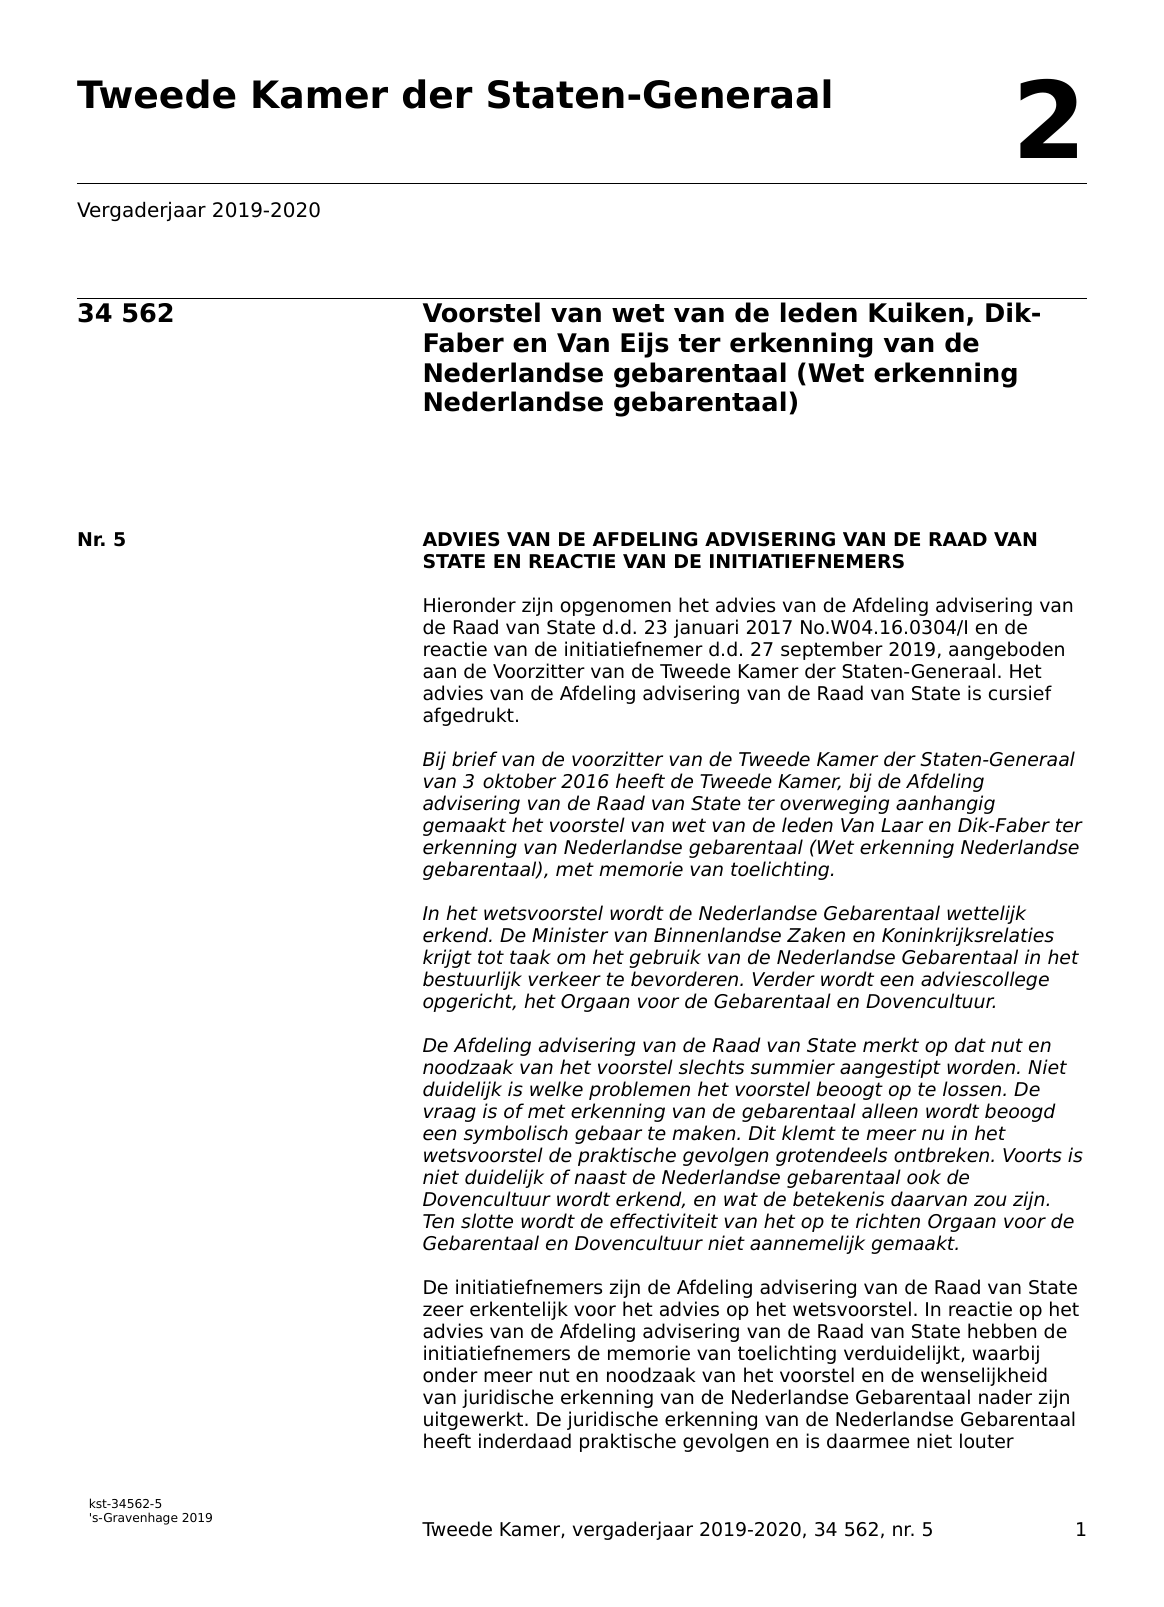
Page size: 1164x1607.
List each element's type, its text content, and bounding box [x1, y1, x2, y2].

text De initiatiefnemers zijn de Afdeling advisering van de Raad van State zeer erkentelijk voor het advies op het wetsvoorstel. In reactie op het advies van de Afdeling advisering van de Raad van State hebben de initiatiefnemers de memorie van toelichting verduidelijkt, waarbij onder meer nut en noodzaak van het voorstel en de wenselijkheid van juridische erkenning van de Nederlandse Gebarentaal nader zijn uitgewerkt. De juridische erkenning van de Nederlandse Gebarentaal heeft inderdaad praktische gevolgen en is daarmee niet louter [422, 1277, 1087, 1453]
table_header 2 [886, 59, 1087, 183]
text kst-34562-5 [88, 1497, 323, 1511]
table_header Tweede Kamer der Staten-Generaal [77, 59, 886, 183]
text De Afdeling advisering van de Raad van State merkt op dat nut en noodzaak van het voorstel slechts summier aangestipt worden. Niet duidelijk is welke problemen het voorstel beoogt op te lossen. De vraag is of met erkenning van de gebarentaal alleen wordt beoogd een symbolisch gebaar te maken. Dit klemt te meer nu in het wetsvoorstel de praktische gevolgen grotendeels ontbreken. Voorts is niet duidelijk of naast de Nederlandse gebarentaal ook de Dovencultuur wordt erkend, en wat de betekenis daarvan zou zijn. Ten slotte wordt de effectiviteit van het op te richten Orgaan voor de Gebarentaal en Dovencultuur niet aannemelijk gemaakt. [422, 1035, 1087, 1255]
text 's-Gravenhage 2019 [88, 1511, 323, 1525]
text In het wetsvoorstel wordt de Nederlandse Gebarentaal wettelijk erkend. De Minister van Binnenlandse Zaken en Koninkrijksrelaties krijgt tot taak om het gebruik van de Nederlandse Gebarentaal in het bestuurlijk verkeer te bevorderen. Verder wordt een adviescollege opgericht, het Orgaan voor de Gebarentaal en Dovencultuur. [422, 903, 1087, 1013]
text Bij brief van de voorzitter van de Tweede Kamer der Staten-Generaal van 3 oktober 2016 heeft de Tweede Kamer, bij de Afdeling advisering van de Raad van State ter overweging aanhangig gemaakt het voorstel van wet van de leden Van Laar en Dik-Faber ter erkenning van Nederlandse gebarentaal (Wet erkenning Nederlandse gebarentaal), met memorie van toelichting. [422, 749, 1087, 881]
subtitle 34 562 Voorstel van wet van de leden Kuiken, Dik-Faber en Van Eijs ter erkenning van de Nederlandse gebarentaal (Wet erkenning Nederlandse gebarentaal) [77, 299, 1087, 418]
subtitle Nr. 5 ADVIES VAN DE AFDELING ADVISERING VAN DE RAAD VAN STATE EN REACTIE VAN DE INITIATIEFNEMERS [77, 529, 1087, 573]
text Hieronder zijn opgenomen het advies van de Afdeling advisering van de Raad van State d.d. 23 januari 2017 No.W04.16.0304/I en de reactie van de initiatiefnemer d.d. 27 september 2019, aangeboden aan de Voorzitter van de Tweede Kamer der Staten-Generaal. Het advies van de Afdeling advisering van de Raad van State is cursief afgedrukt. [422, 595, 1087, 727]
table_cell Vergaderjaar 2019-2020 [77, 184, 1087, 298]
